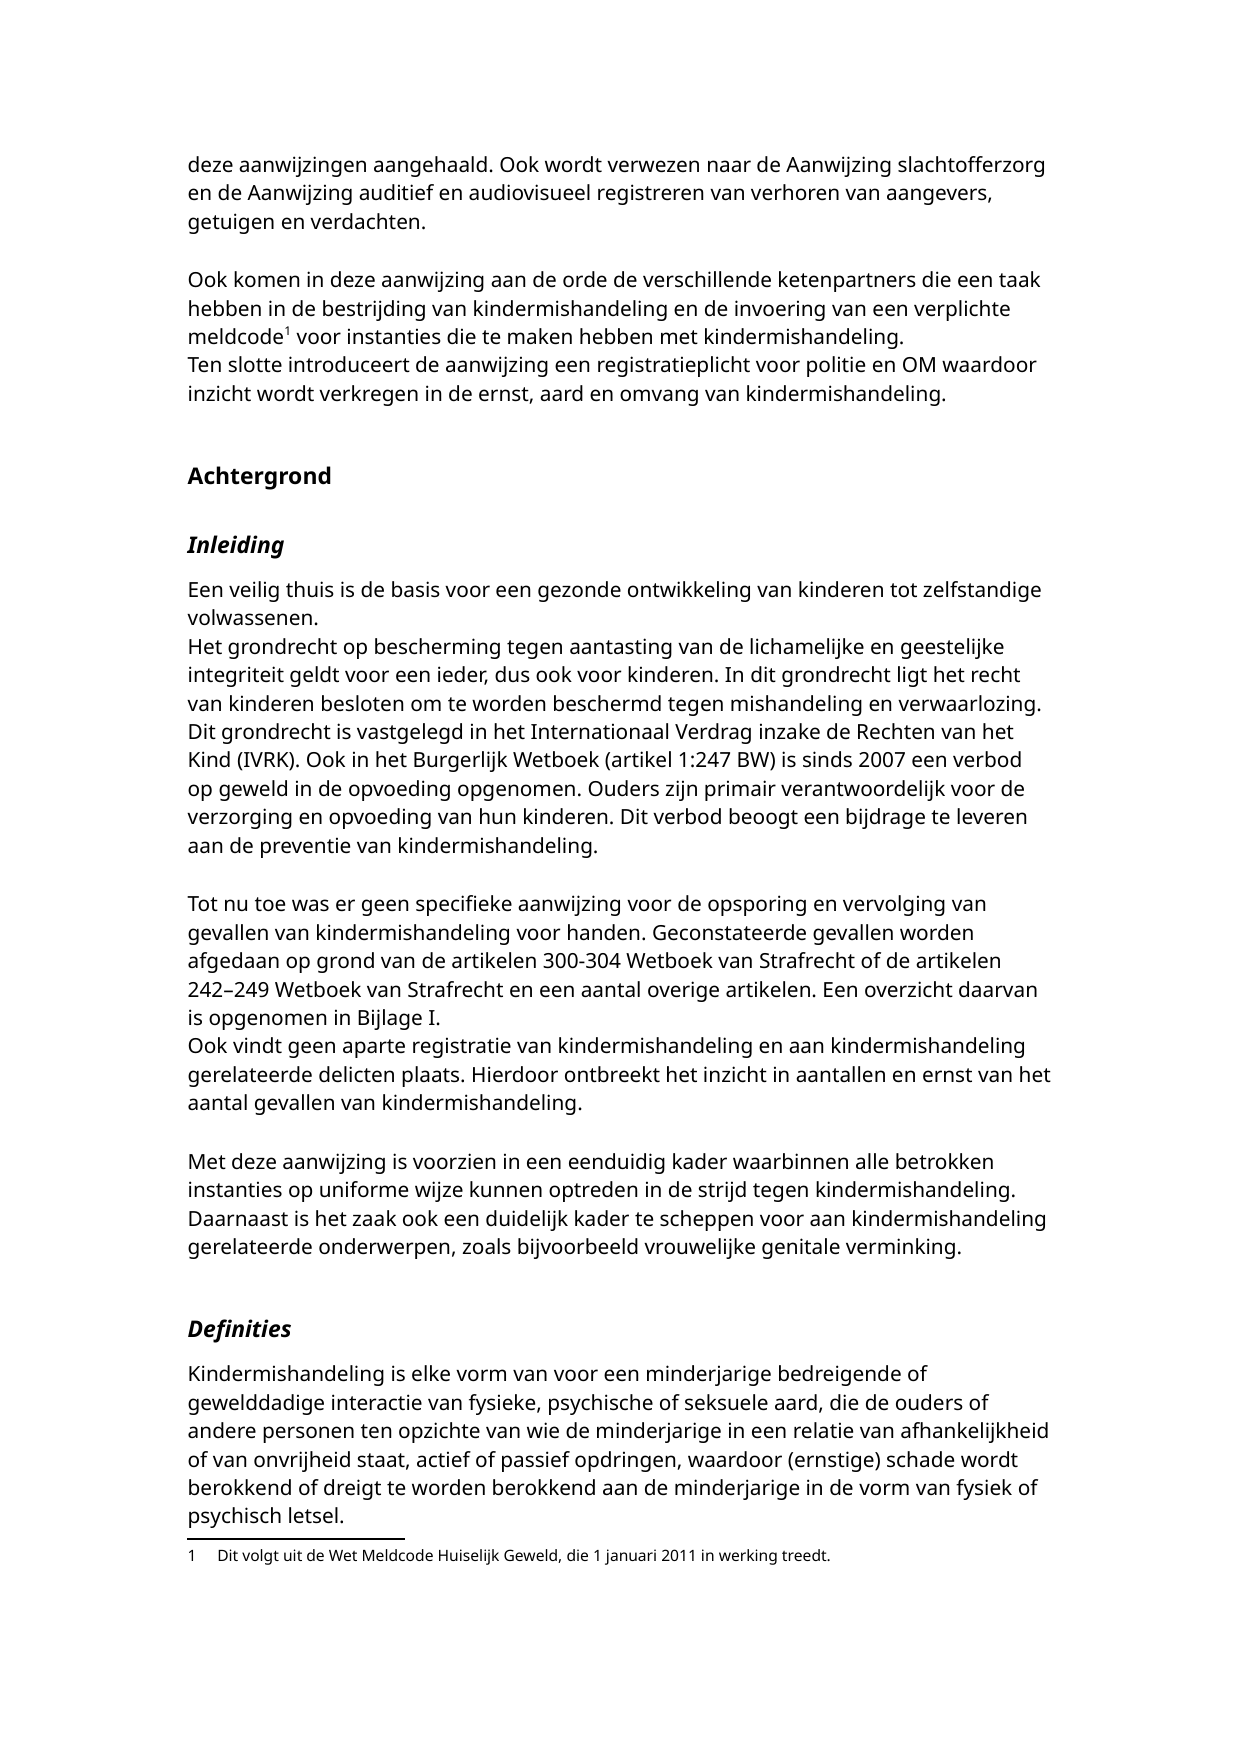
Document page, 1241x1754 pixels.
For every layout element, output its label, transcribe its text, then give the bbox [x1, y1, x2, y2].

text Een veilig thuis is de basis voor een gezonde ontwikkeling van kinderen tot zelfstandige volwassenen. [187, 575, 1053, 632]
text Ook komen in deze aanwijzing aan de orde de verschillende ketenpartners die een taak hebben in de bestrijding van kindermishandeling en de invoering van een verplichte meldcode voor instanties die te maken hebben met kindermishandeling. [187, 265, 1053, 351]
text Kindermishandeling is elke vorm van voor een minderjarige bedreigende of gewelddadige interactie van fysieke, psychische of seksuele aard, die de ouders of andere personen ten opzichte van wie de minderjarige in een relatie van afhankelijkheid of van onvrijheid staat, actief of passief opdringen, waardoor (ernstige) schade wordt berokkend of dreigt te worden berokkend aan de minderjarige in de vorm van fysiek of psychisch letsel. [187, 1359, 1053, 1530]
text Met deze aanwijzing is voorzien in een eenduidig kader waarbinnen alle betrokken instanties op uniforme wijze kunnen optreden in de strijd tegen kindermishandeling. Daarnaast is het zaak ook een duidelijk kader te scheppen voor aan kindermishandeling gerelateerde onderwerpen, zoals bijvoorbeeld vrouwelijke genitale verminking. [187, 1147, 1053, 1261]
text Dit volgt uit de Wet Meldcode Huiselijk Geweld, die 1 januari 2011 in werking treedt. [187, 1538, 1053, 1566]
text Het grondrecht op bescherming tegen aantasting van de lichamelijke en geestelijke integriteit geldt voor een ieder, dus ook voor kinderen. In dit grondrecht ligt het recht van kinderen besloten om te worden beschermd tegen mishandeling en verwaarlozing. Dit grondrecht is vastgelegd in het Internationaal Verdrag inzake de Rechten van het Kind (IVRK). Ook in het Burgerlijk Wetboek (artikel 1:247 BW) is sinds 2007 een verbod op geweld in de opvoeding opgenomen. Ouders zijn primair verantwoordelijk voor de verzorging en opvoeding van hun kinderen. Dit verbod beoogt een bijdrage te leveren aan de preventie van kindermishandeling. [187, 632, 1053, 859]
text Ook vindt geen aparte registratie van kindermishandeling en aan kindermishandeling gerelateerde delicten plaats. Hierdoor ontbreekt het inzicht in aantallen en ernst van het aantal gevallen van kindermishandeling. [187, 1032, 1053, 1117]
subtitle Achtergrond [187, 460, 1053, 491]
text Ten slotte introduceert de aanwijzing een registratieplicht voor politie en OM waardoor inzicht wordt verkregen in de ernst, aard en omvang van kindermishandeling. [187, 351, 1053, 407]
text Tot nu toe was er geen specifieke aanwijzing voor de opsporing en vervolging van gevallen van kindermishandeling voor handen. Geconstateerde gevallen worden afgedaan op grond van de artikelen 300-304 Wetboek van Strafrecht of de artikelen 242–249 Wetboek van Strafrecht en een aantal overige artikelen. Een overzicht daarvan is opgenomen in Bijlage I. [187, 889, 1053, 1032]
subtitle Definities [187, 1313, 1053, 1344]
subtitle Inleiding [187, 529, 1053, 560]
text deze aanwijzingen aangehaald. Ook wordt verwezen naar de Aanwijzing slachtofferzorg en de Aanwijzing auditief en audiovisueel registreren van verhoren van aangevers, getuigen en verdachten. [187, 150, 1053, 235]
